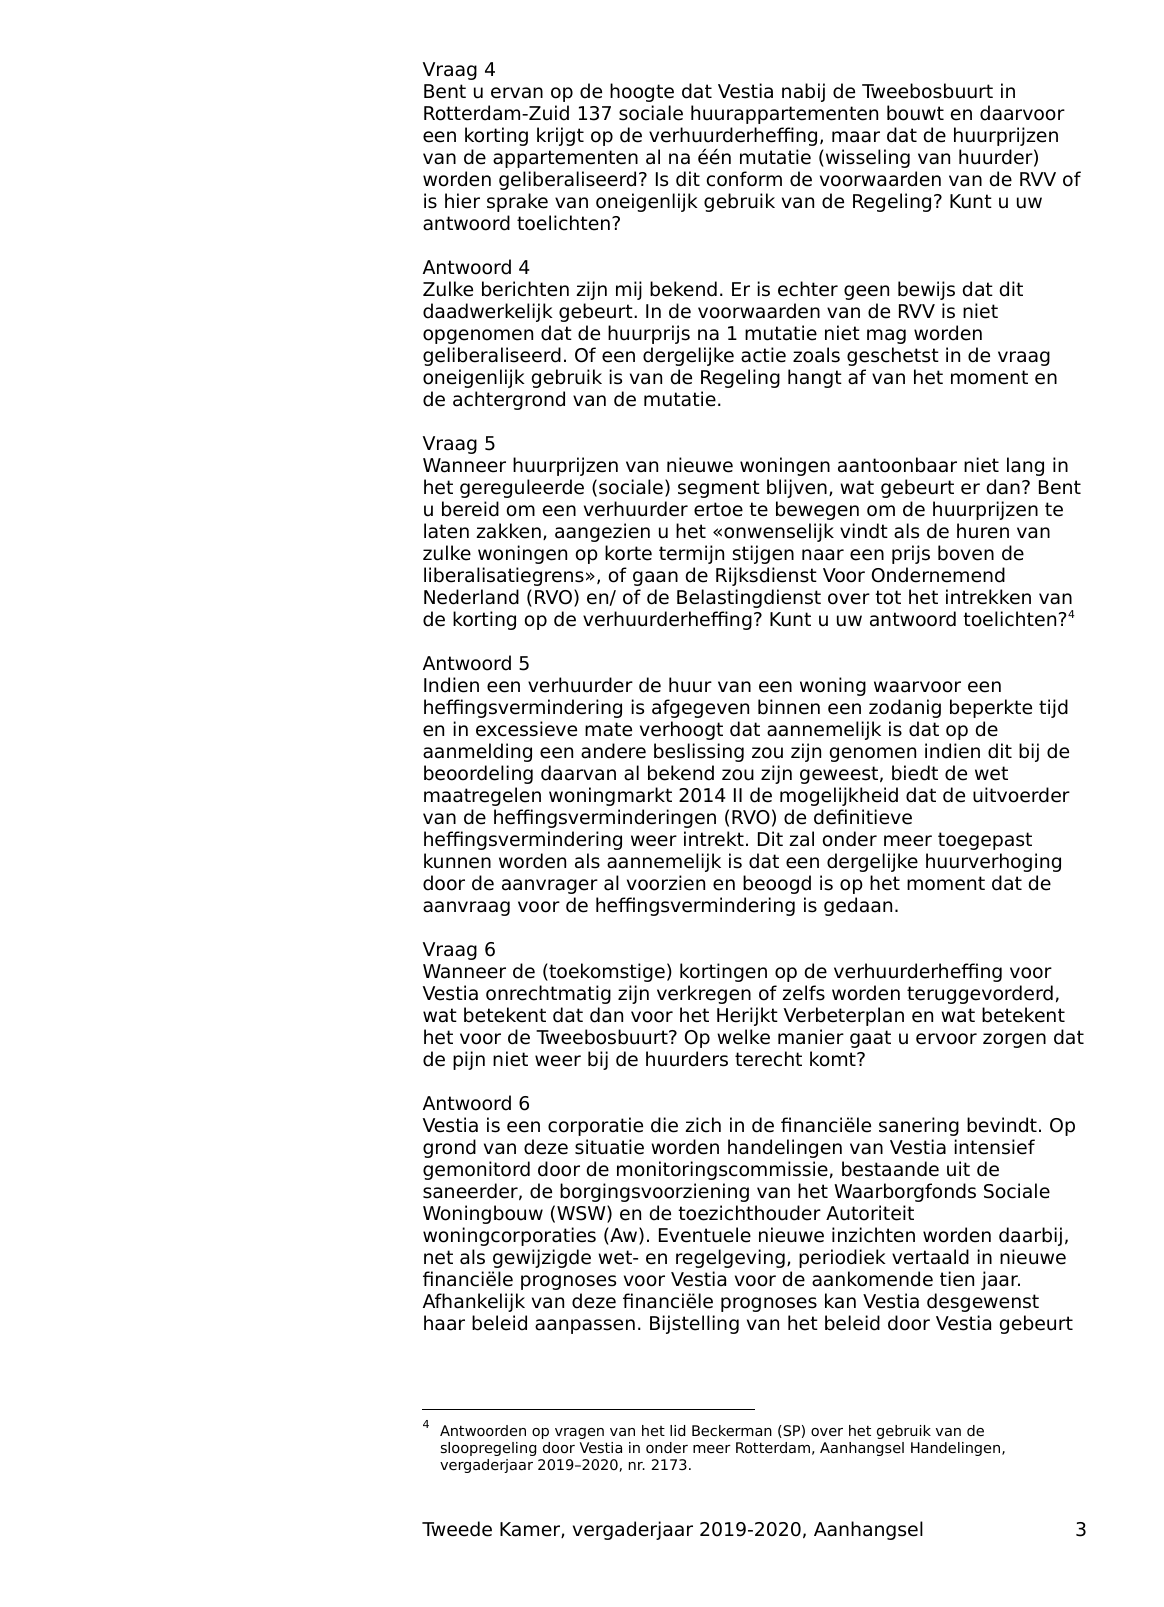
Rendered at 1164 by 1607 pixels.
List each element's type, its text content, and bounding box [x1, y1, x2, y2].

text Vestia is een corporatie die zich in de financiële sanering bevindt. Op grond van deze situatie worden handelingen van Vestia intensief gemonitord door de monitoringscommissie, bestaande uit de saneerder, de borgingsvoorziening van het Waarborgfonds Sociale Woningbouw (WSW) en de toezichthouder Autoriteit woningcorporaties (Aw). Eventuele nieuwe inzichten worden daarbij, net als gewijzigde wet- en regelgeving, periodiek vertaald in nieuwe financiële prognoses voor Vestia voor de aankomende tien jaar. Afhankelijk van deze financiële prognoses kan Vestia desgewenst haar beleid aanpassen. Bijstelling van het beleid door Vestia gebeurt [422, 1115, 1087, 1335]
text Vraag 4 [422, 59, 1087, 81]
text Antwoorden op vragen van het lid Beckerman (SP) over het gebruik van de sloopregeling door Vestia in onder meer Rotterdam, Aanhangsel Handelingen, vergaderjaar 2019–2020, nr. 2173. [422, 1418, 1087, 1474]
text Antwoord 4 [422, 257, 1087, 279]
text Wanneer de (toekomstige) kortingen op de verhuurderheffing voor Vestia onrechtmatig zijn verkregen of zelfs worden teruggevorderd, wat betekent dat dan voor het Herijkt Verbeterplan en wat betekent het voor de Tweebosbuurt? Op welke manier gaat u ervoor zorgen dat de pijn niet weer bij de huurders terecht komt? [422, 961, 1087, 1071]
text Vraag 6 [422, 939, 1087, 961]
text Antwoord 5 [422, 653, 1087, 675]
text Vraag 5 [422, 433, 1087, 455]
text Bent u ervan op de hoogte dat Vestia nabij de Tweebosbuurt in Rotterdam-Zuid 137 sociale huurappartementen bouwt en daarvoor een korting krijgt op de verhuurderheffing, maar dat de huurprijzen van de appartementen al na één mutatie (wisseling van huurder) worden geliberaliseerd? Is dit conform de voorwaarden van de RVV of is hier sprake van oneigenlijk gebruik van de Regeling? Kunt u uw antwoord toelichten? [422, 81, 1087, 235]
text Indien een verhuurder de huur van een woning waarvoor een heffingsvermindering is afgegeven binnen een zodanig beperkte tijd en in excessieve mate verhoogt dat aannemelijk is dat op de aanmelding een andere beslissing zou zijn genomen indien dit bij de beoordeling daarvan al bekend zou zijn geweest, biedt de wet maatregelen woningmarkt 2014 II de mogelijkheid dat de uitvoerder van de heffingsverminderingen (RVO) de definitieve heffingsvermindering weer intrekt. Dit zal onder meer toegepast kunnen worden als aannemelijk is dat een dergelijke huurverhoging door de aanvrager al voorzien en beoogd is op het moment dat de aanvraag voor de heffingsvermindering is gedaan. [422, 675, 1087, 917]
text Wanneer huurprijzen van nieuwe woningen aantoonbaar niet lang in het gereguleerde (sociale) segment blijven, wat gebeurt er dan? Bent u bereid om een verhuurder ertoe te bewegen om de huurprijzen te laten zakken, aangezien u het «onwenselijk vindt als de huren van zulke woningen op korte termijn stijgen naar een prijs boven de liberalisatiegrens», of gaan de Rijksdienst Voor Ondernemend Nederland (RVO) en/ of de Belastingdienst over tot het intrekken van de korting op de verhuurderheffing? Kunt u uw antwoord toelichten? [422, 455, 1087, 631]
text Zulke berichten zijn mij bekend. Er is echter geen bewijs dat dit daadwerkelijk gebeurt. In de voorwaarden van de RVV is niet opgenomen dat de huurprijs na 1 mutatie niet mag worden geliberaliseerd. Of een dergelijke actie zoals geschetst in de vraag oneigenlijk gebruik is van de Regeling hangt af van het moment en de achtergrond van de mutatie. [422, 279, 1087, 411]
text Antwoord 6 [422, 1093, 1087, 1115]
